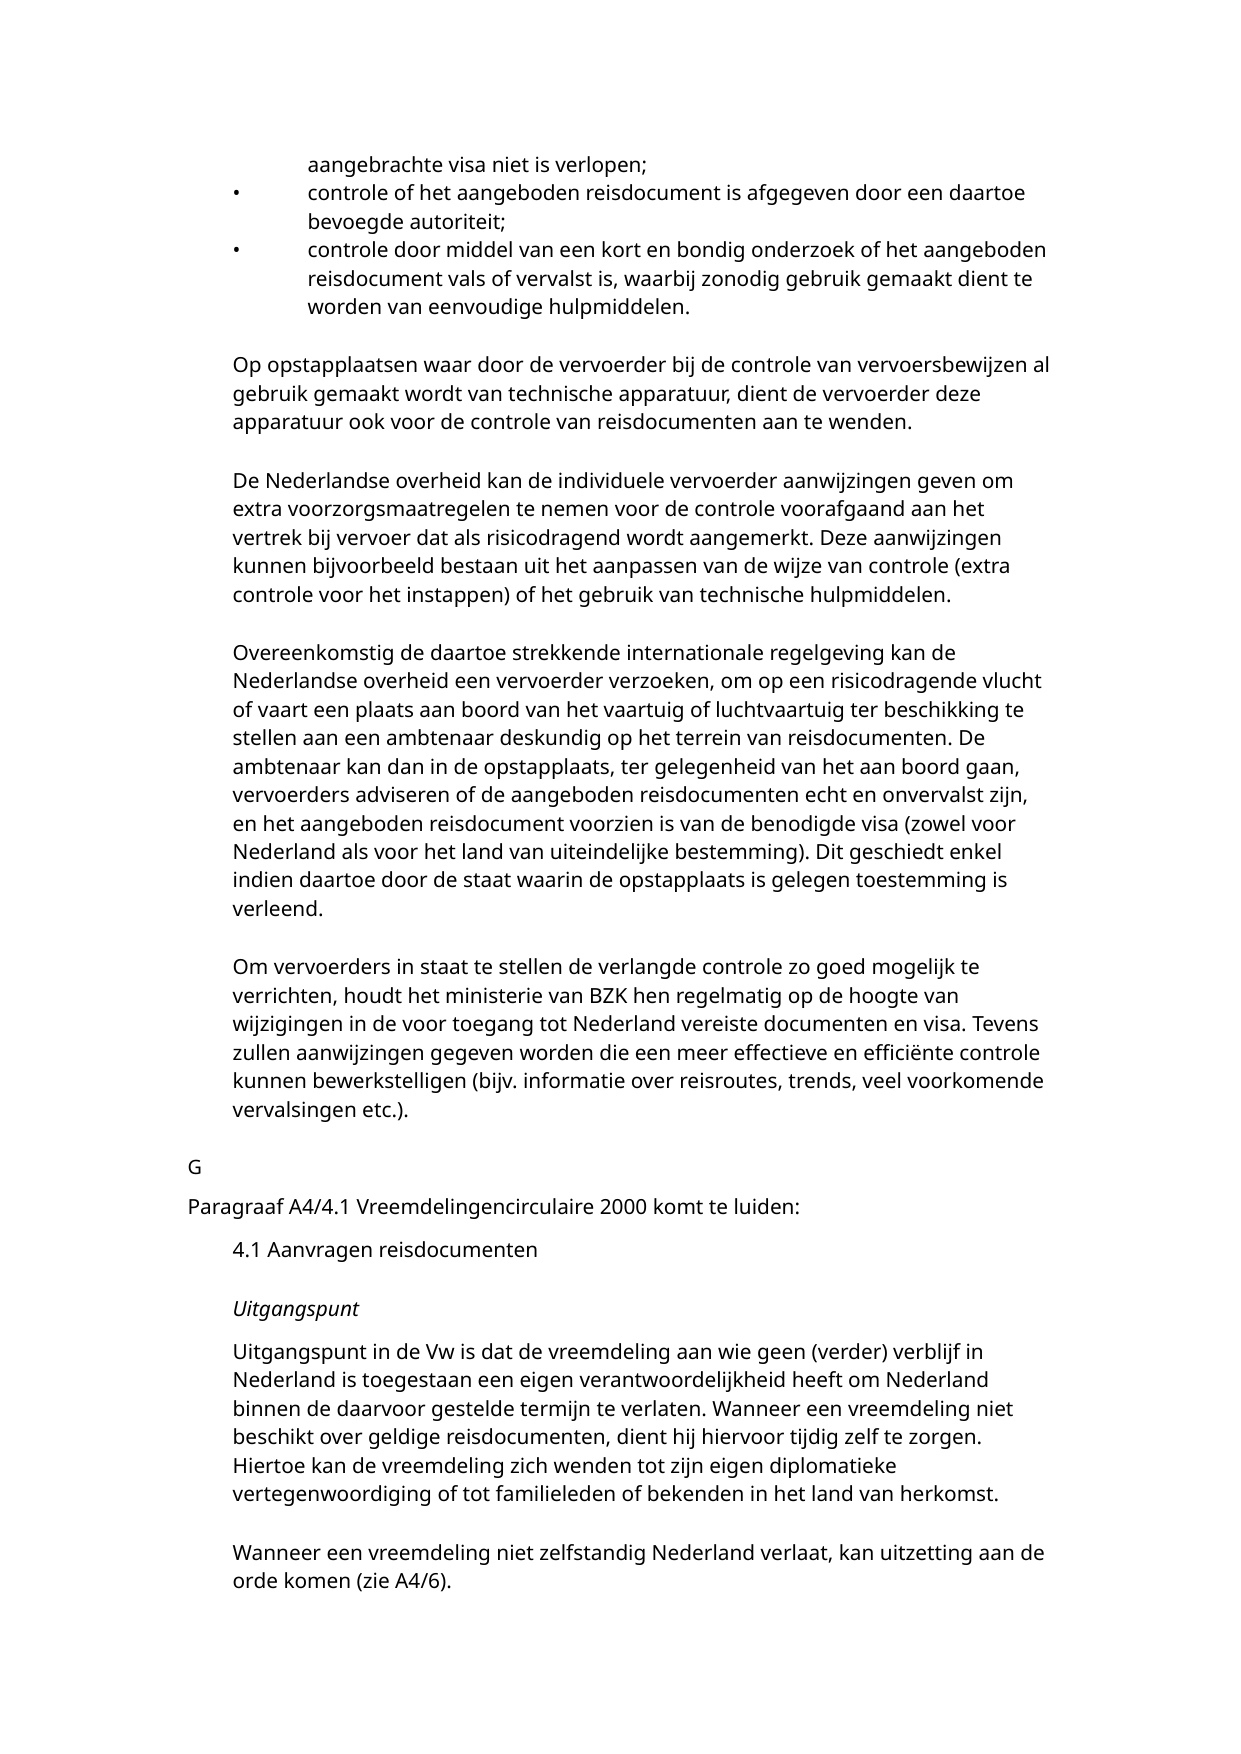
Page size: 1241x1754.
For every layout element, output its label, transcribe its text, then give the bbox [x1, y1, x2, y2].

text Op opstapplaatsen waar door de vervoerder bij de controle van vervoersbewijzen al gebruik gemaakt wordt van technische apparatuur, dient de vervoerder deze apparatuur ook voor de controle van reisdocumenten aan te wenden. [232, 351, 1053, 436]
text Paragraaf A4/4.1 Vreemdelingencirculaire 2000 komt te luiden: [187, 1192, 1053, 1220]
list controle of het aangeboden reisdocument is afgegeven door een daartoe bevoegde autoriteit; [232, 178, 1053, 235]
text Overeenkomstig de daartoe strekkende internationale regelgeving kan de Nederlandse overheid een vervoerder verzoeken, om op een risicodragende vlucht of vaart een plaats aan boord van het vaartuig of luchtvaartuig ter beschikking te stellen aan een ambtenaar deskundig op het terrein van reisdocumenten. De ambtenaar kan dan in de opstapplaats, ter gelegenheid van het aan boord gaan, vervoerders adviseren of de aangeboden reisdocumenten echt en onvervalst zijn, en het aangeboden reisdocument voorzien is van de benodigde visa (zowel voor Nederland als voor het land van uiteindelijke bestemming). Dit geschiedt enkel indien daartoe door de staat waarin de opstapplaats is gelegen toestemming is verleend. [232, 638, 1053, 922]
list controle door middel van een kort en bondig onderzoek of het aangeboden reisdocument vals of vervalst is, waarbij zonodig gebruik gemaakt dient te worden van eenvoudige hulpmiddelen. [232, 235, 1053, 321]
text Uitgangspunt [232, 1294, 1053, 1322]
text De Nederlandse overheid kan de individuele vervoerder aanwijzingen geven om extra voorzorgsmaatregelen te nemen voor de controle voorafgaand aan het vertrek bij vervoer dat als risicodragend wordt aangemerkt. Deze aanwijzingen kunnen bijvoorbeeld bestaan uit het aanpassen van de wijze van controle (extra controle voor het instappen) of het gebruik van technische hulpmiddelen. [232, 466, 1053, 608]
subtitle 4.1 Aanvragen reisdocumenten [232, 1235, 1053, 1264]
text Wanneer een vreemdeling niet zelfstandig Nederland verlaat, kan uitzetting aan de orde komen (zie A4/6). [232, 1538, 1053, 1595]
text Om vervoerders in staat te stellen de verlangde controle zo goed mogelijk te verrichten, houdt het ministerie van BZK hen regelmatig op de hoogte van wijzigingen in de voor toegang tot Nederland vereiste documenten en visa. Tevens zullen aanwijzingen gegeven worden die een meer effectieve en efficiënte controle kunnen bewerkstelligen (bijv. informatie over reisroutes, trends, veel voorkomende vervalsingen etc.). [232, 952, 1053, 1123]
text Uitgangspunt in de Vw is dat de vreemdeling aan wie geen (verder) verblijf in Nederland is toegestaan een eigen verantwoordelijkheid heeft om Nederland binnen de daarvoor gestelde termijn te verlaten. Wanneer een vreemdeling niet beschikt over geldige reisdocumenten, dient hij hiervoor tijdig zelf te zorgen. Hiertoe kan de vreemdeling zich wenden tot zijn eigen diplomatieke vertegenwoordiging of tot familieleden of bekenden in het land van herkomst. [232, 1337, 1053, 1508]
text G [187, 1153, 1053, 1180]
list aangebrachte visa niet is verlopen; [232, 150, 1053, 178]
